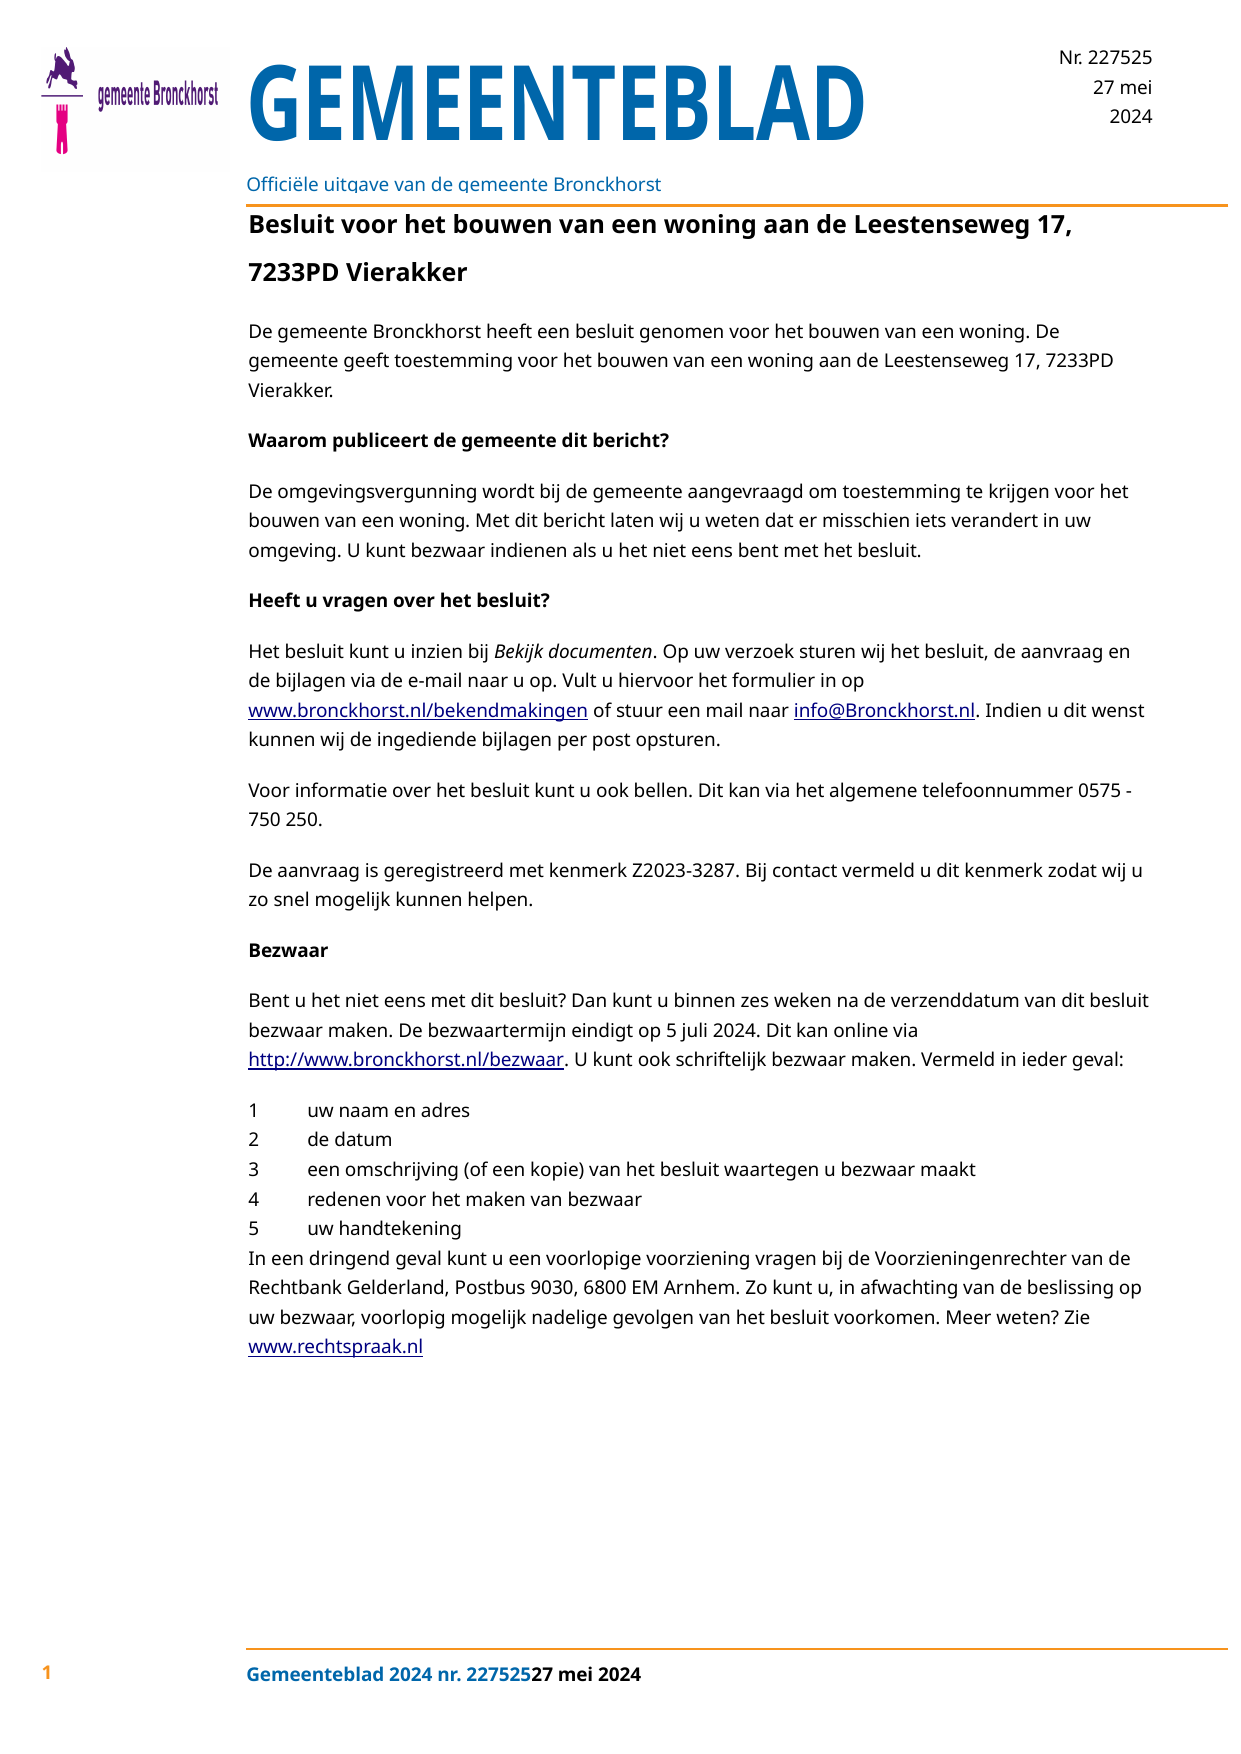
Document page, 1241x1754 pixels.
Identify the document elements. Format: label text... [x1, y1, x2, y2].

text In een dringend geval kunt u een voorlopige voorziening vragen bij de Voorzieningenrechter van de Rechtbank Gelderland, Postbus 9030, 6800 EM Arnhem. Zo kunt u, in afwachting van de beslissing op uw bezwaar, voorlopig mogelijk nadelige gevolgen van het besluit voorkomen. Meer weten? Zie www.rechtspraak.nl [248, 1245, 1152, 1359]
list uw handtekening [248, 1215, 1152, 1241]
picture [41, 47, 231, 172]
list redenen voor het maken van bezwaar [248, 1186, 1152, 1212]
list een omschrijving (of een kopie) van het besluit waartegen u bezwaar maakt [248, 1156, 1152, 1182]
text Waarom publiceert de gemeente dit bericht? [248, 427, 1152, 453]
list de datum [248, 1127, 1152, 1152]
text Bent u het niet eens met dit besluit? Dan kunt u binnen zes weken na de verzenddatum van dit besluit bezwaar maken. De bezwaartermijn eindigt op 5 juli 2024. Dit kan online via http://www.bronckhorst.nl/bezwaar. U kunt ook schriftelijk bezwaar maken. Vermeld in ieder geval: [248, 987, 1152, 1072]
text Besluit voor het bouwen van een woning aan de Leestenseweg 17, 7233PD Vierakker [248, 207, 1152, 288]
text Bezwaar [248, 937, 1152, 963]
text De gemeente Bronckhorst heeft een besluit genomen voor het bouwen van een woning. De gemeente geeft toestemming voor het bouwen van een woning aan de Leestenseweg 17, 7233PD Vierakker. [248, 318, 1152, 403]
text Het besluit kunt u inzien bij Bekijk documenten. Op uw verzoek sturen wij het besluit, de aanvraag en de bijlagen via de e-mail naar u op. Vult u hiervoor het formulier in op www.bronckhorst.nl/bekendmakingen of stuur een mail naar info@Bronckhorst.nl. Indien u dit wenst kunnen wij de ingediende bijlagen per post opsturen. [248, 638, 1152, 752]
text De aanvraag is geregistreerd met kenmerk Z2023-3287. Bij contact vermeld u dit kenmerk zodat wij u zo snel mogelijk kunnen helpen. [248, 857, 1152, 912]
text Heeft u vragen over het besluit? [248, 587, 1152, 613]
text De omgevingsvergunning wordt bij de gemeente aangevraagd om toestemming te krijgen voor het bouwen van een woning. Met dit bericht laten wij u weten dat er misschien iets verandert in uw omgeving. U kunt bezwaar indienen als u het niet eens bent met het besluit. [248, 478, 1152, 563]
list uw naam en adres [248, 1097, 1152, 1123]
text Voor informatie over het besluit kunt u ook bellen. Dit kan via het algemene telefoonnummer 0575 - 750 250. [248, 777, 1152, 832]
